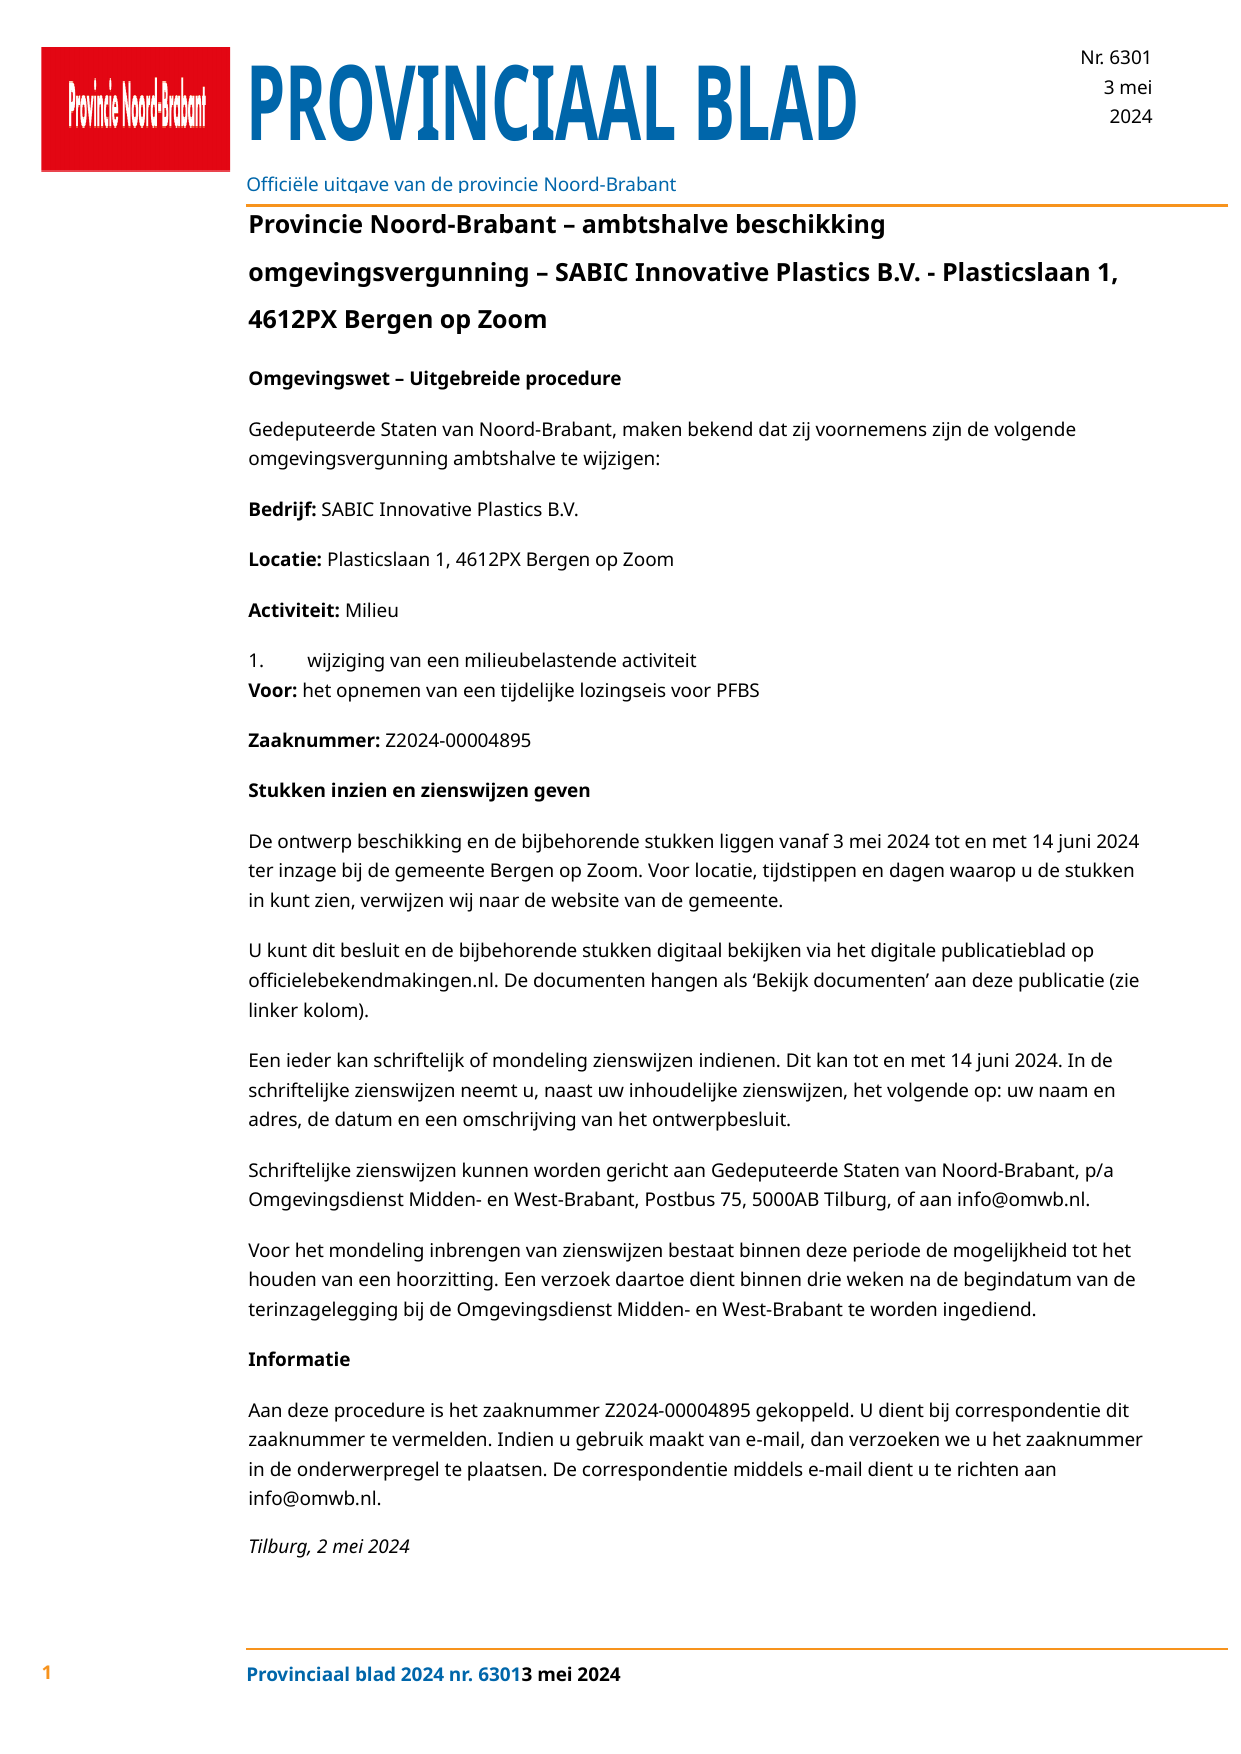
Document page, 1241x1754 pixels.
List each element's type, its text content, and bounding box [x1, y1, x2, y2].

text De ontwerp beschikking en de bijbehorende stukken liggen vanaf 3 mei 2024 tot en met 14 juni 2024 ter inzage bij de gemeente Bergen op Zoom. Voor locatie, tijdstippen en dagen waarop u de stukken in kunt zien, verwijzen wij naar de website van de gemeente. [248, 828, 1152, 913]
text Informatie [248, 1346, 1152, 1372]
picture [41, 47, 231, 172]
text Voor: het opnemen van een tijdelijke lozingseis voor PFBS [248, 677, 1152, 702]
text Zaaknummer: Z2024-00004895 [248, 727, 1152, 753]
text Locatie: Plasticslaan 1, 4612PX Bergen op Zoom [248, 546, 1152, 572]
text Tilburg, 2 mei 2024 [248, 1533, 1152, 1559]
text Provincie Noord-Brabant – ambtshalve beschikking omgevingsvergunning – SABIC Innovative Plastics B.V. - Plasticslaan 1, 4612PX Bergen op Zoom [248, 207, 1152, 336]
text Voor het mondeling inbrengen van zienswijzen bestaat binnen deze periode de mogelijkheid tot het houden van een hoorzitting. Een verzoek daartoe dient binnen drie weken na de begindatum van de terinzagelegging bij de Omgevingsdienst Midden- en West-Brabant te worden ingediend. [248, 1237, 1152, 1322]
list wijziging van een milieubelastende activiteit [248, 647, 1152, 673]
text Omgevingswet – Uitgebreide procedure [248, 366, 1152, 391]
text Schriftelijke zienswijzen kunnen worden gericht aan Gedeputeerde Staten van Noord-Brabant, p/a Omgevingsdienst Midden- en West-Brabant, Postbus 75, 5000AB Tilburg, of aan info@omwb.nl. [248, 1157, 1152, 1212]
text U kunt dit besluit en de bijbehorende stukken digitaal bekijken via het digitale publicatieblad op officielebekendmakingen.nl. De documenten hangen als ‘Bekijk documenten’ aan deze publicatie (zie linker kolom). [248, 938, 1152, 1022]
text Een ieder kan schriftelijk of mondeling zienswijzen indienen. Dit kan tot en met 14 juni 2024. In de schriftelijke zienswijzen neemt u, naast uw inhoudelijke zienswijzen, het volgende op: uw naam en adres, de datum en een omschrijving van het ontwerpbesluit. [248, 1047, 1152, 1132]
text Activiteit: Milieu [248, 597, 1152, 622]
text Gedeputeerde Staten van Noord-Brabant, maken bekend dat zij voornemens zijn de volgende omgevingsvergunning ambtshalve te wijzigen: [248, 416, 1152, 471]
text Stukken inzien en zienswijzen geven [248, 778, 1152, 803]
text Bedrijf: SABIC Innovative Plastics B.V. [248, 496, 1152, 522]
text Aan deze procedure is het zaaknummer Z2024-00004895 gekoppeld. U dient bij correspondentie dit zaaknummer te vermelden. Indien u gebruik maakt van e-mail, dan verzoeken we u het zaaknummer in de onderwerpregel te plaatsen. De correspondentie middels e-mail dient u te richten aan info@omwb.nl. [248, 1397, 1152, 1511]
